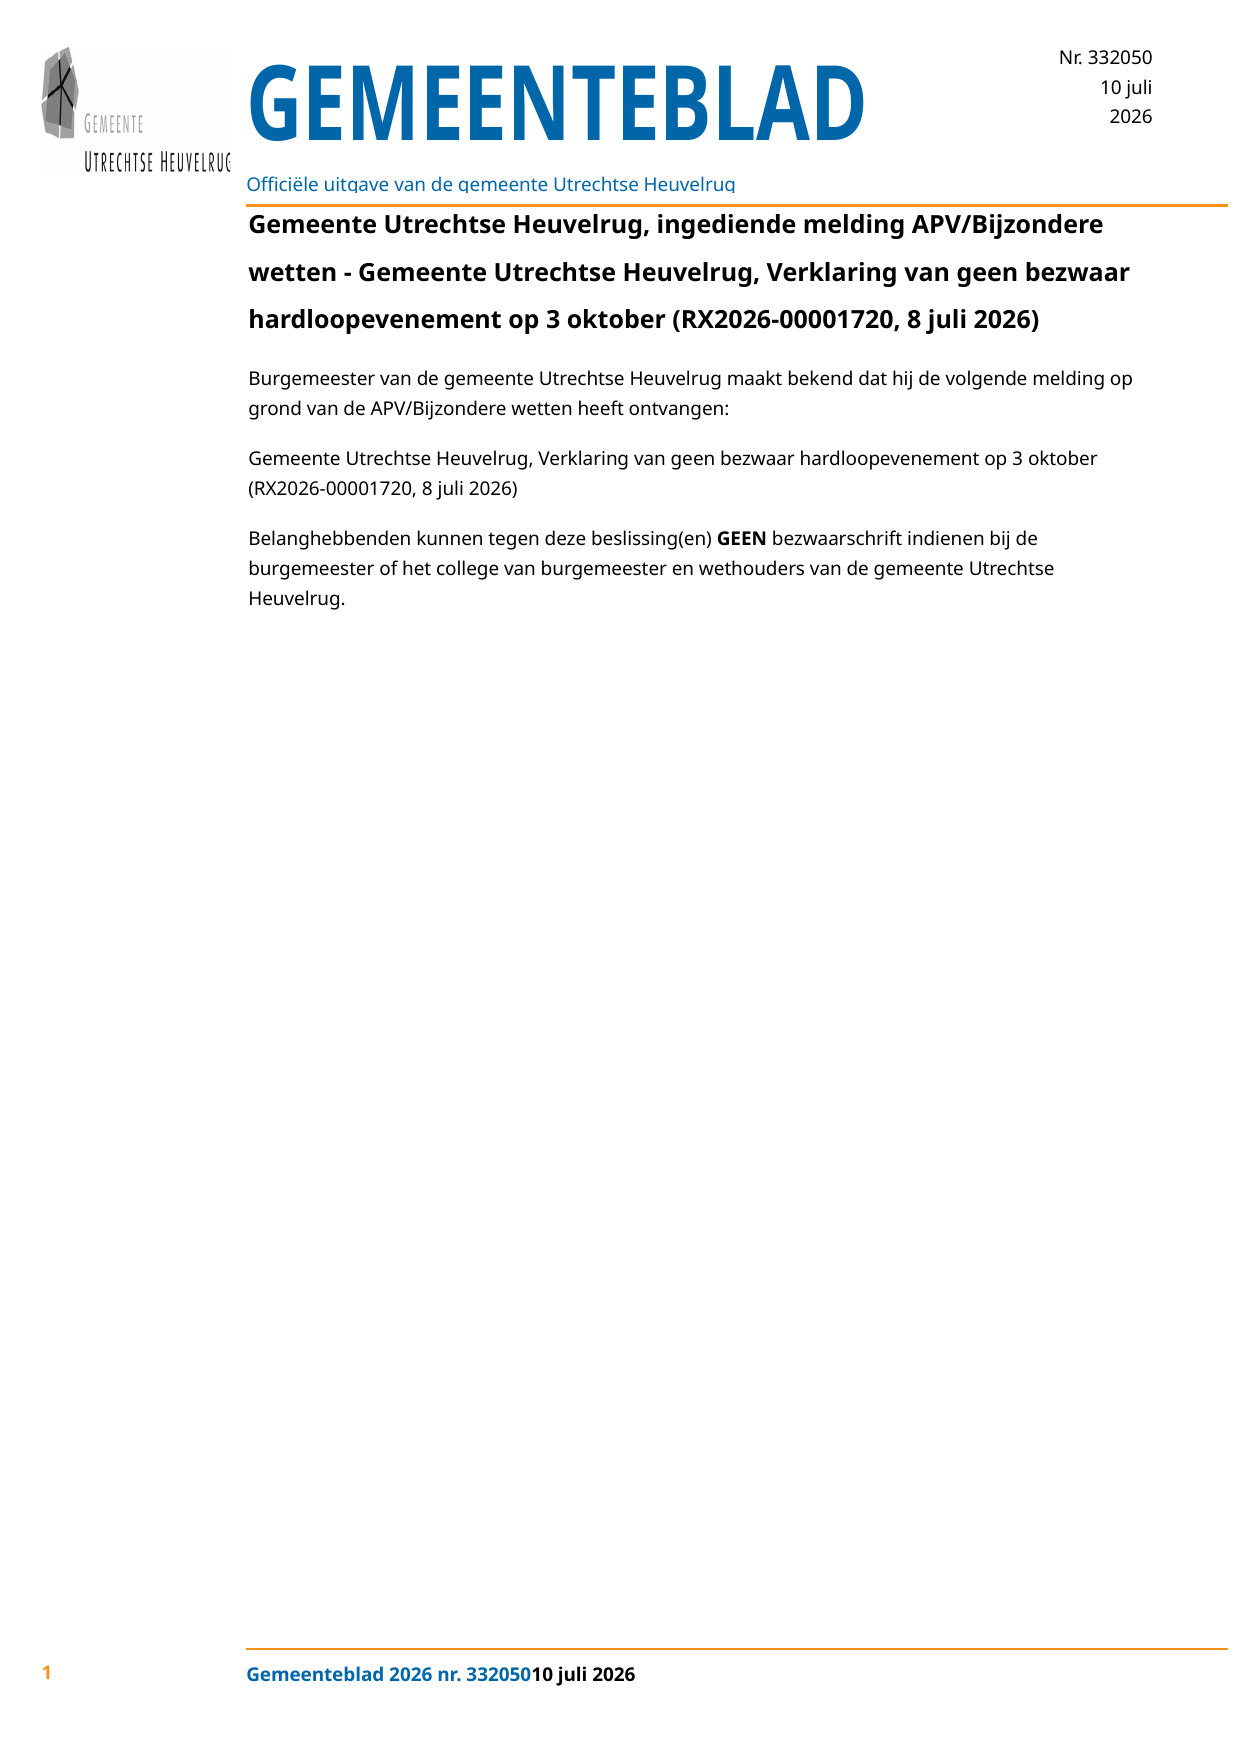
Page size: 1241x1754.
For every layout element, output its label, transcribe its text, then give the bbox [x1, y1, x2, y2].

text Gemeente Utrechtse Heuvelrug, ingediende melding APV/Bijzondere wetten - Gemeente Utrechtse Heuvelrug, Verklaring van geen bezwaar hardloopevenement op 3 oktober (RX2026-00001720, 8 juli 2026) [248, 207, 1152, 336]
text Gemeente Utrechtse Heuvelrug, Verklaring van geen bezwaar hardloopevenement op 3 oktober (RX2026-00001720, 8 juli 2026) [248, 446, 1152, 501]
picture [41, 47, 231, 172]
text Burgemeester van de gemeente Utrechtse Heuvelrug maakt bekend dat hij de volgende melding op grond van de APV/Bijzondere wetten heeft ontvangen: [248, 366, 1152, 421]
text Belanghebbenden kunnen tegen deze beslissing(en) GEEN bezwaarschrift indienen bij de burgemeester of het college van burgemeester en wethouders van de gemeente Utrechtse Heuvelrug. [248, 526, 1152, 610]
